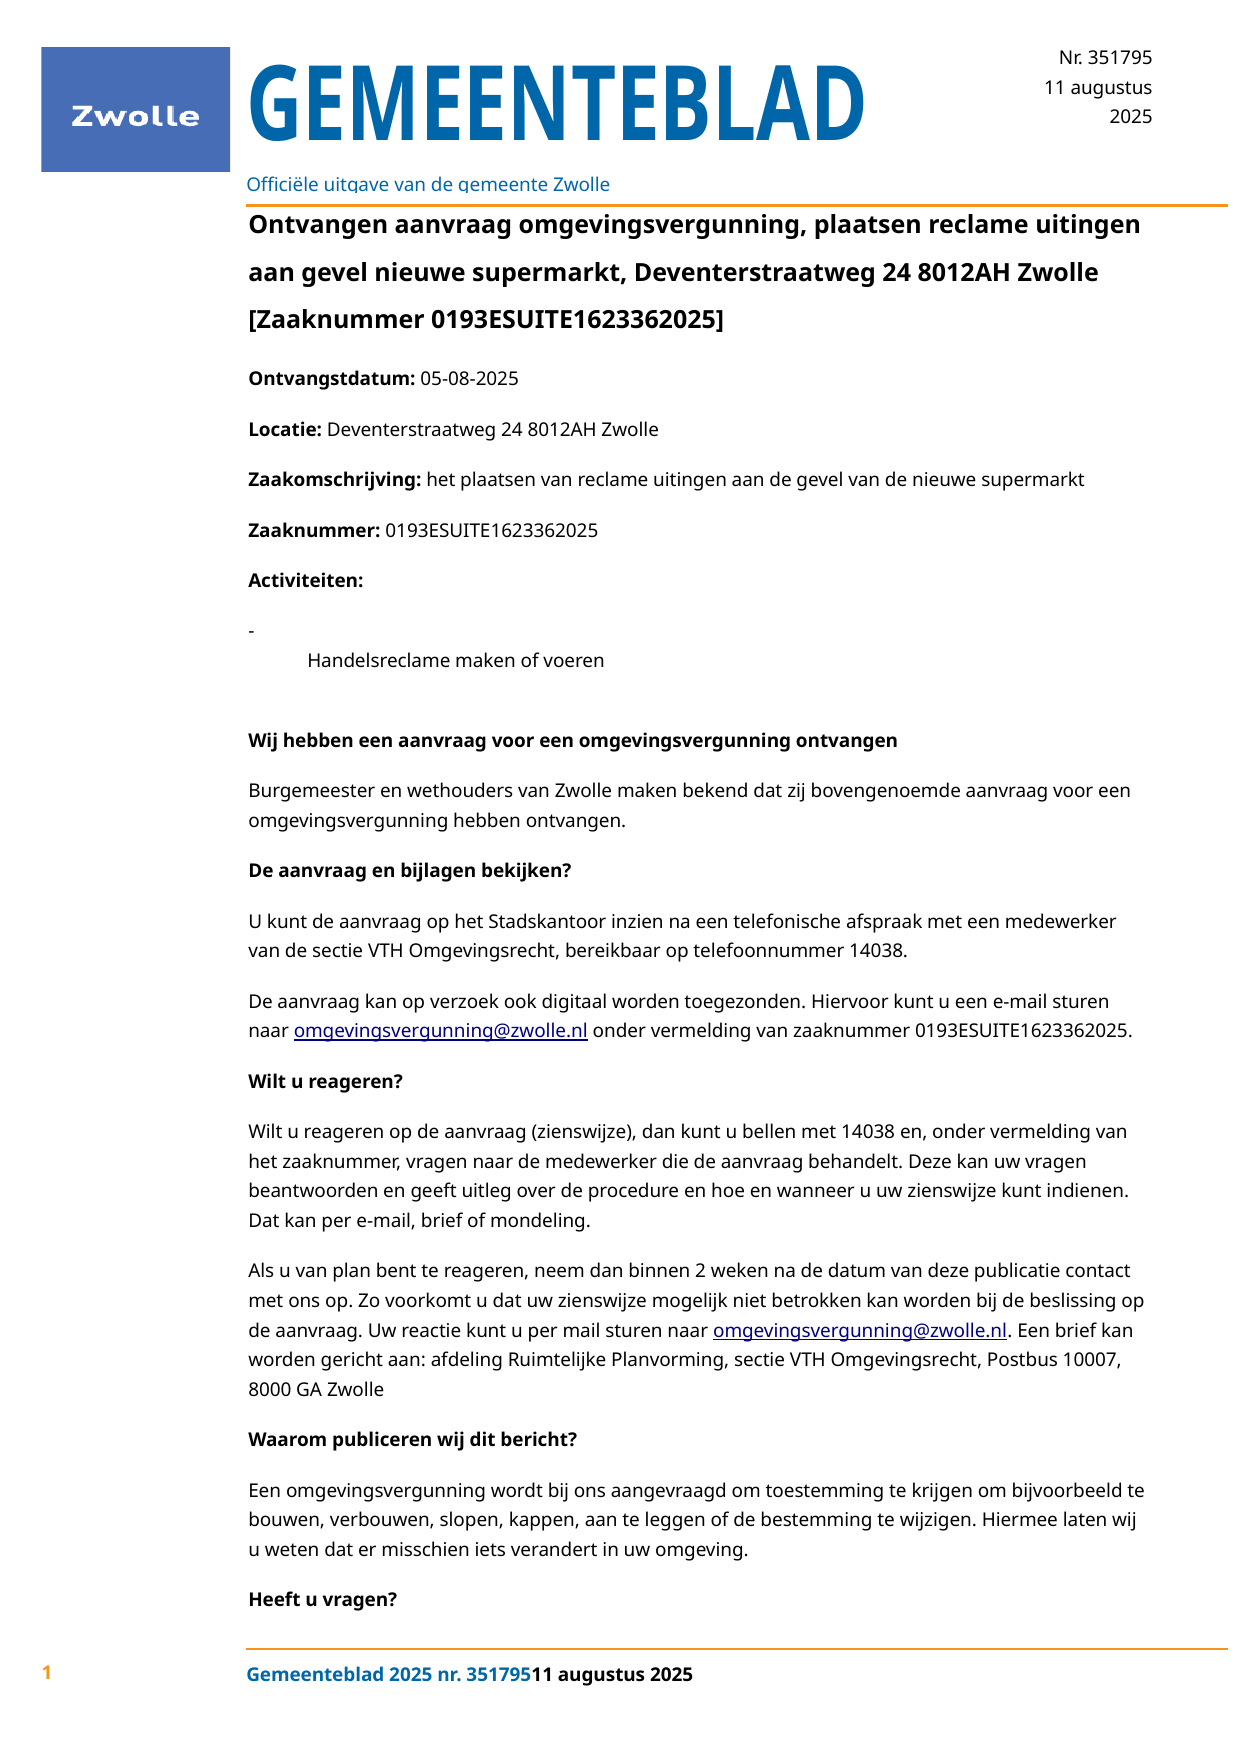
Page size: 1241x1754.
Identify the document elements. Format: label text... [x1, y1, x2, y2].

text Waarom publiceren wij dit bericht? [248, 1426, 1152, 1452]
text Als u van plan bent te reageren, neem dan binnen 2 weken na de datum van deze publicatie contact met ons op. Zo voorkomt u dat uw zienswijze mogelijk niet betrokken kan worden bij de beslissing op de aanvraag. Uw reactie kunt u per mail sturen naar omgevingsvergunning@zwolle.nl. Een brief kan worden gericht aan: afdeling Ruimtelijke Planvorming, sectie VTH Omgevingsrecht, Postbus 10007, 8000 GA Zwolle [248, 1258, 1152, 1402]
text Een omgevingsvergunning wordt bij ons aangevraagd om toestemming te krijgen om bijvoorbeeld te bouwen, verbouwen, slopen, kappen, aan te leggen of de bestemming te wijzigen. Hiermee laten wij u weten dat er misschien iets verandert in uw omgeving. [248, 1477, 1152, 1562]
text Heeft u vragen? [248, 1586, 1152, 1612]
text Wij hebben een aanvraag voor een omgevingsvergunning ontvangen [248, 727, 1152, 753]
text Activiteiten: [248, 567, 1152, 593]
text Ontvangen aanvraag omgevingsvergunning, plaatsen reclame uitingen aan gevel nieuwe supermarkt, Deventerstraatweg 24 8012AH Zwolle [Zaaknummer 0193ESUITE1623362025] [248, 207, 1152, 336]
picture [41, 47, 231, 172]
text De aanvraag en bijlagen bekijken? [248, 858, 1152, 883]
text Zaaknummer: 0193ESUITE1623362025 [248, 517, 1152, 542]
text De aanvraag kan op verzoek ook digitaal worden toegezonden. Hiervoor kunt u een e-mail sturen naar omgevingsvergunning@zwolle.nl onder vermelding van zaaknummer 0193ESUITE1623362025. [248, 988, 1152, 1043]
text Wilt u reageren op de aanvraag (zienswijze), dan kunt u bellen met 14038 en, onder vermelding van het zaaknummer, vragen naar de medewerker die de aanvraag behandelt. Deze kan uw vragen beantwoorden en geeft uitleg over de procedure en hoe en wanneer u uw zienswijze kunt indienen. Dat kan per e-mail, brief of mondeling. [248, 1118, 1152, 1233]
text Ontvangstdatum: 05-08-2025 [248, 366, 1152, 391]
text Wilt u reageren? [248, 1068, 1152, 1094]
text Zaakomschrijving: het plaatsen van reclame uitingen aan de gevel van de nieuwe supermarkt [248, 466, 1152, 492]
text Locatie: Deventerstraatweg 24 8012AH Zwolle [248, 416, 1152, 442]
text Burgemeester en wethouders van Zwolle maken bekend dat zij bovengenoemde aanvraag voor een omgevingsvergunning hebben ontvangen. [248, 778, 1152, 833]
text U kunt de aanvraag op het Stadskantoor inzien na een telefonische afspraak met een medewerker van de sectie VTH Omgevingsrecht, bereikbaar op telefoonnummer 14038. [248, 908, 1152, 963]
list Handelsreclame maken of voeren [248, 647, 1152, 673]
